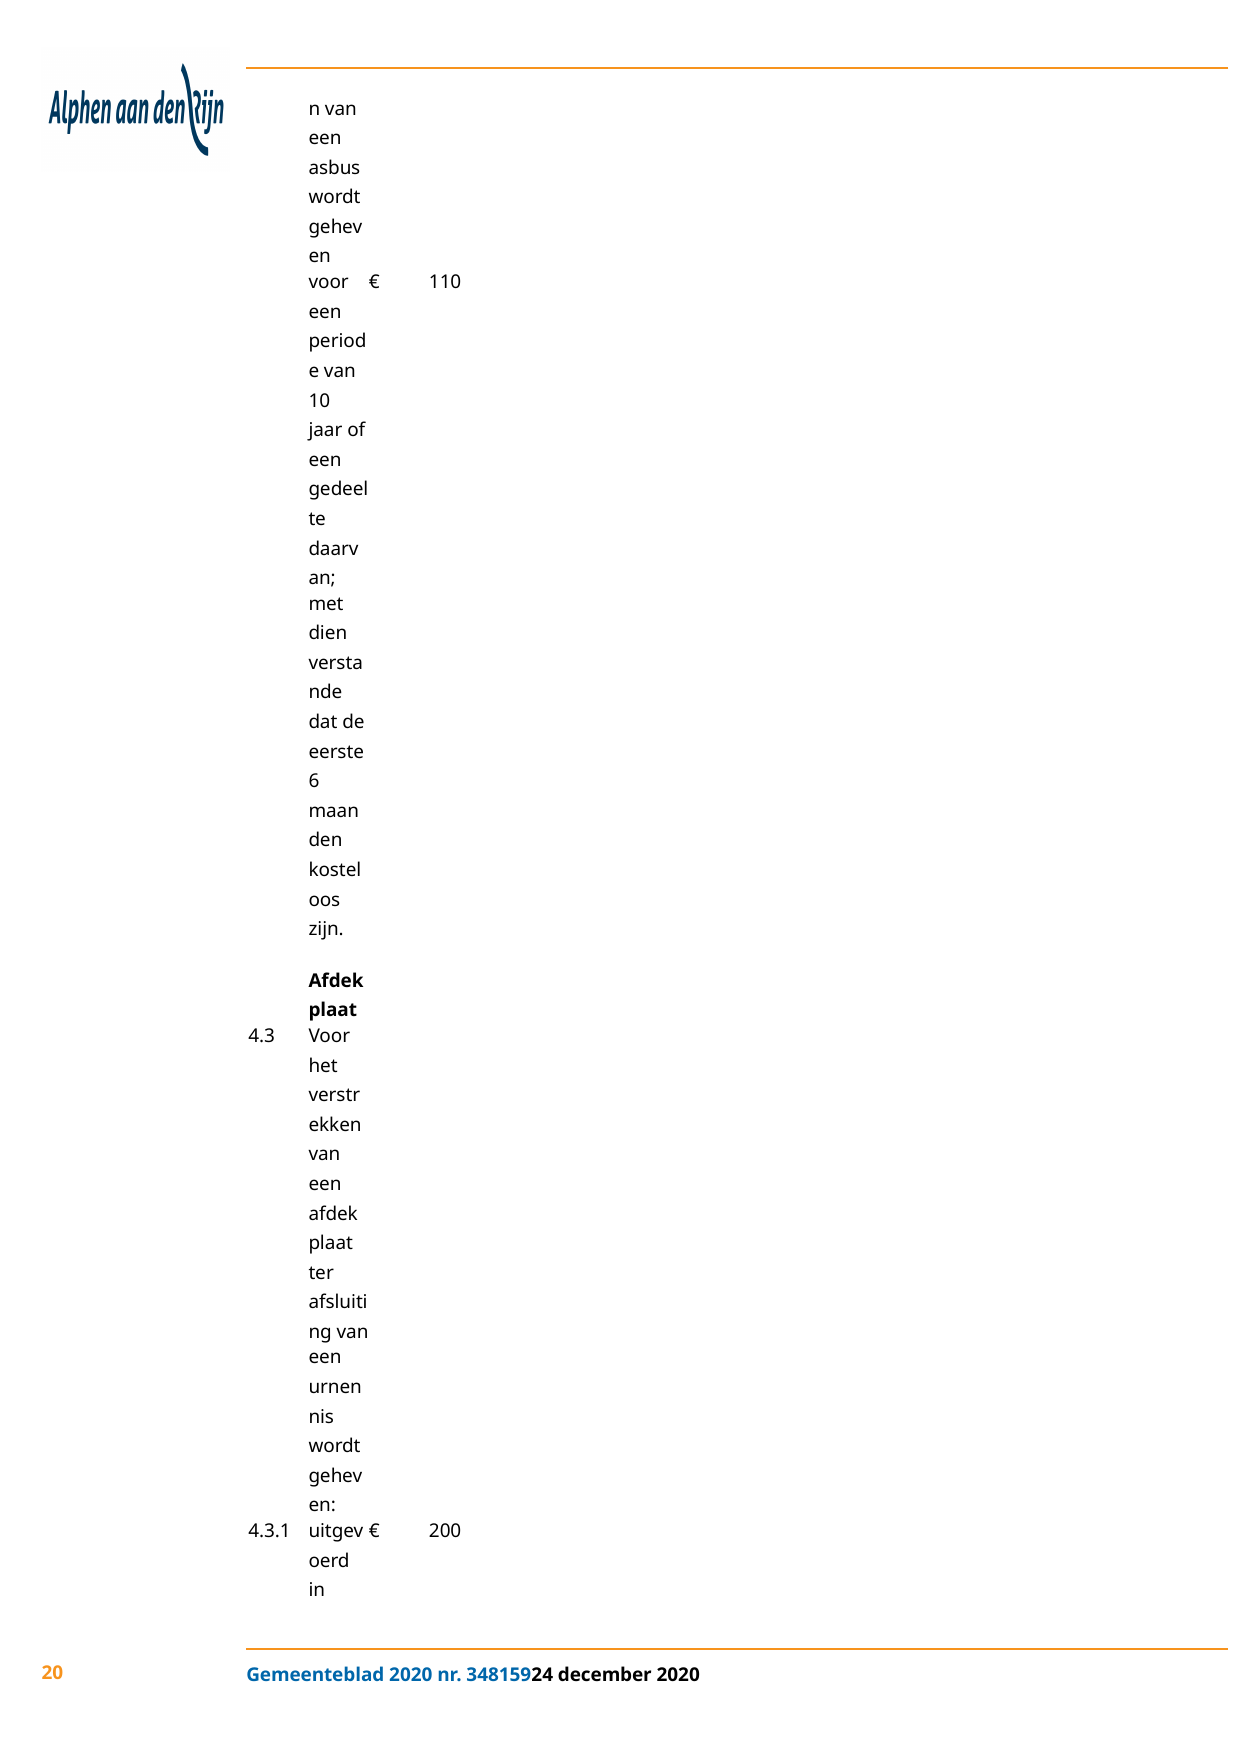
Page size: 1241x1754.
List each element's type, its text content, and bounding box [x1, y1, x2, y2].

table_cell 110 [429, 269, 489, 590]
table_cell [369, 95, 429, 268]
table_cell [489, 1518, 549, 1602]
table_cell een urnennis wordt geheven: [308, 1344, 368, 1517]
table_cell [308, 941, 368, 967]
table_cell € [369, 1518, 429, 1602]
table_cell [429, 1022, 489, 1344]
table_cell voor een periode van 10 jaar of een gedeelte daarvan; [308, 269, 368, 590]
picture [41, 47, 231, 172]
table_cell [369, 941, 429, 967]
table_cell [429, 941, 489, 967]
table_cell [429, 1344, 489, 1517]
table_cell [248, 1344, 308, 1517]
table_cell [369, 1344, 429, 1517]
table_cell [369, 590, 429, 941]
table_cell 4.3.1 [248, 1518, 308, 1602]
table_cell [489, 1022, 549, 1344]
table_cell 200 [429, 1518, 489, 1602]
table_cell [369, 1022, 429, 1344]
table_cell [429, 967, 489, 1022]
table_cell 4.3 [248, 1022, 308, 1344]
table_cell [489, 95, 549, 268]
table_cell n van een asbus wordt geheven [308, 95, 368, 268]
table_cell [489, 590, 549, 941]
table_cell [248, 590, 308, 941]
table_cell [429, 590, 489, 941]
table_cell [489, 941, 549, 967]
table_cell [248, 269, 308, 590]
table_cell [369, 967, 429, 1022]
table_cell Afdekplaat [308, 967, 368, 1022]
table_cell [489, 967, 549, 1022]
table_cell € [369, 269, 429, 590]
table_cell [248, 941, 308, 967]
table_cell uitgevoerd in [308, 1518, 368, 1602]
table_cell [248, 95, 308, 268]
table_cell [489, 269, 549, 590]
table_cell [248, 967, 308, 1022]
table_cell [429, 95, 489, 268]
table_cell [489, 1344, 549, 1517]
table_cell Voor het verstrekken van een afdekplaat ter afsluiting van [308, 1022, 368, 1344]
table_cell met dien verstande dat de eerste 6 maanden kosteloos zijn. [308, 590, 368, 941]
